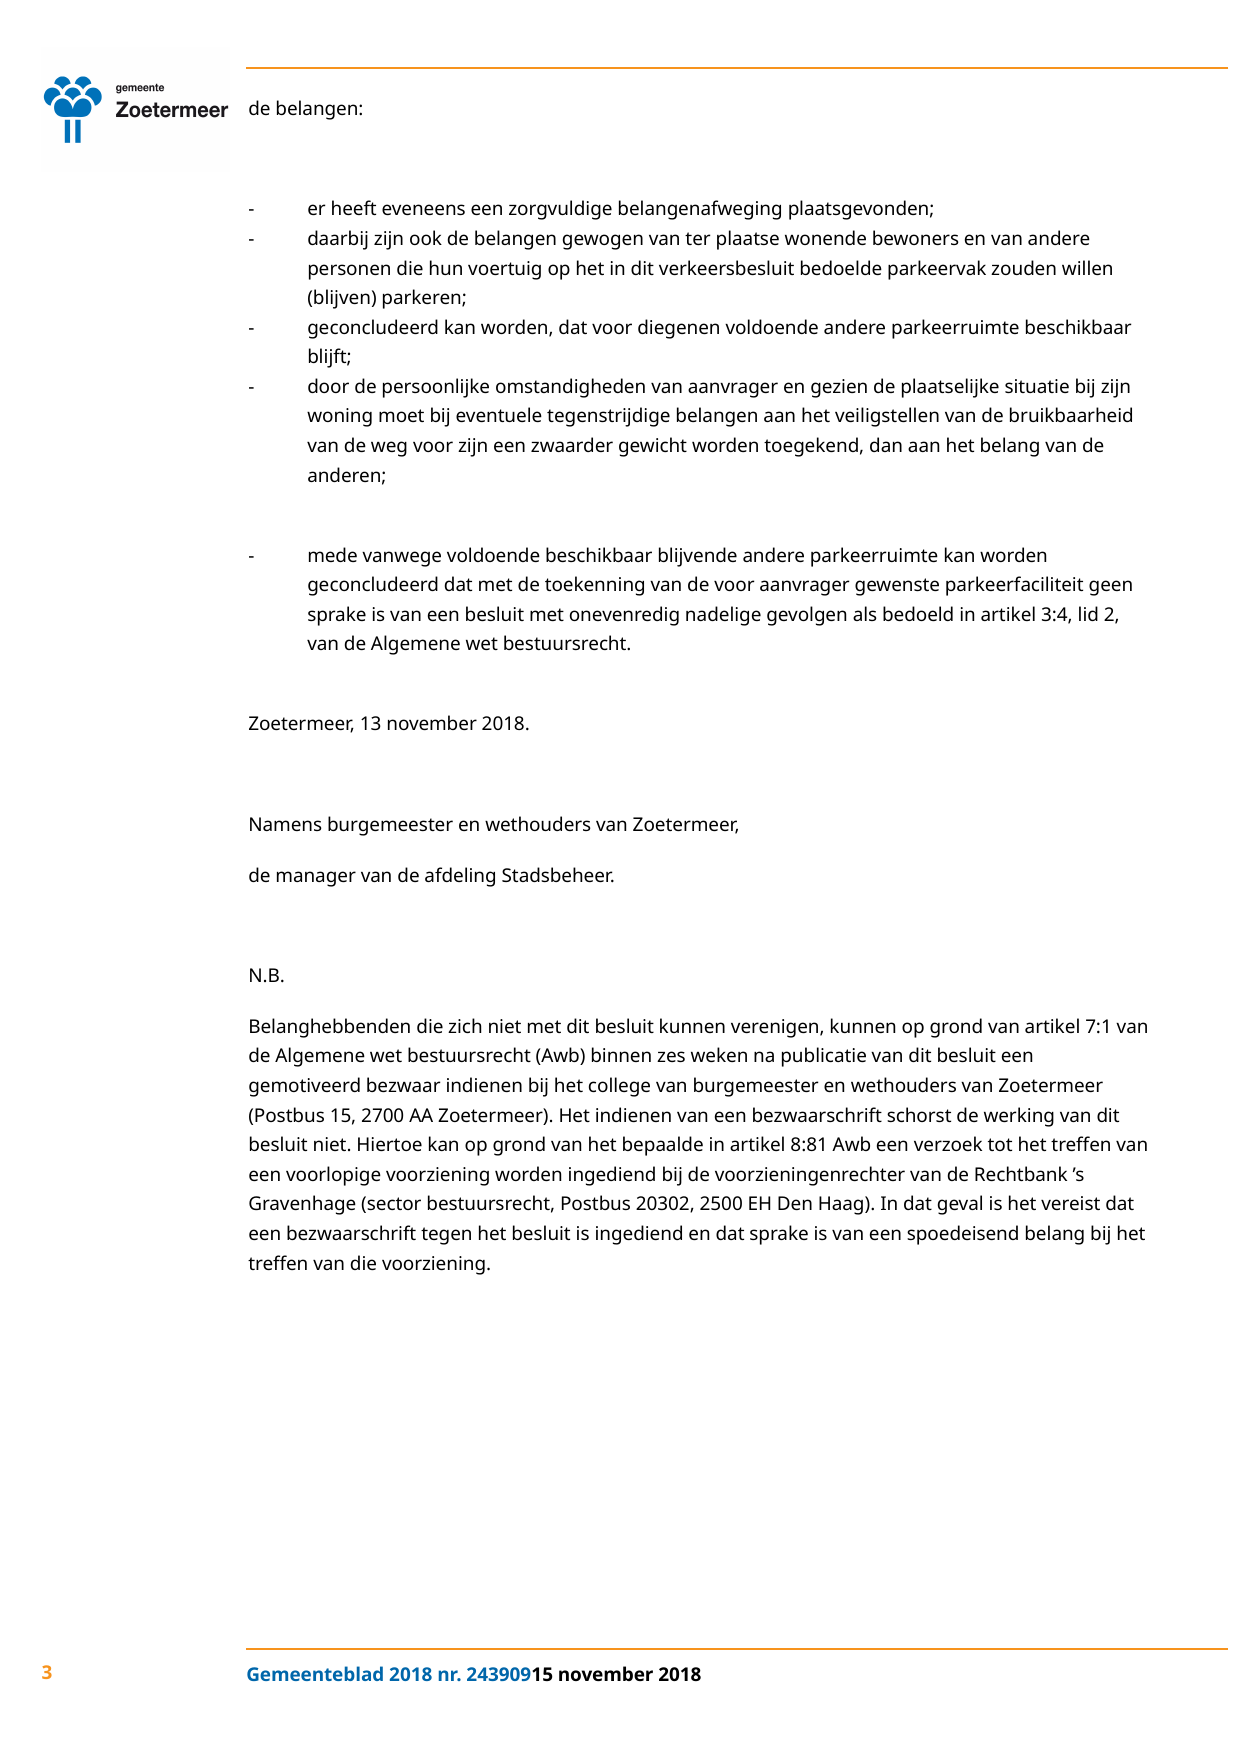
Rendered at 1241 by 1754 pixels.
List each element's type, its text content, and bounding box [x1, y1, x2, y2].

text N.B. [248, 963, 1152, 988]
text de belangen: [248, 95, 1152, 121]
text Zoetermeer, 13 november 2018. [248, 711, 1152, 736]
list er heeft eveneens een zorgvuldige belangenafweging plaatsgevonden; [248, 196, 1152, 221]
text Namens burgemeester en wethouders van Zoetermeer, [248, 811, 1152, 837]
text de manager van de afdeling Stadsbeheer. [248, 862, 1152, 888]
list door de persoonlijke omstandigheden van aanvrager en gezien de plaatselijke situatie bij zijn woning moet bij eventuele tegenstrijdige belangen aan het veiligstellen van de bruikbaarheid van de weg voor zijn een zwaarder gewicht worden toegekend, dan aan het belang van de anderen; [248, 373, 1152, 488]
list geconcludeerd kan worden, dat voor diegenen voldoende andere parkeerruimte beschikbaar blijft; [248, 314, 1152, 369]
picture [41, 47, 231, 172]
list daarbij zijn ook de belangen gewogen van ter plaatse wonende bewoners en van andere personen die hun voertuig op het in dit verkeersbesluit bedoelde parkeervak zouden willen (blijven) parkeren; [248, 225, 1152, 310]
text Belanghebbenden die zich niet met dit besluit kunnen verenigen, kunnen op grond van artikel 7:1 van de Algemene wet bestuursrecht (Awb) binnen zes weken na publicatie van dit besluit een gemotiveerd bezwaar indienen bij het college van burgemeester en wethouders van Zoetermeer (Postbus 15, 2700 AA Zoetermeer). Het indienen van een bezwaarschrift schorst de werking van dit besluit niet. Hiertoe kan op grond van het bepaalde in artikel 8:81 Awb een verzoek tot het treffen van een voorlopige voorziening worden ingediend bij de voorzieningenrechter van de Rechtbank ’s Gravenhage (sector bestuursrecht, Postbus 20302, 2500 EH Den Haag). In dat geval is het vereist dat een bezwaarschrift tegen het besluit is ingediend en dat sprake is van een spoedeisend belang bij het treffen van die voorziening. [248, 1013, 1152, 1276]
list mede vanwege voldoende beschikbaar blijvende andere parkeerruimte kan worden geconcludeerd dat met de toekenning van de voor aanvrager gewenste parkeerfaciliteit geen sprake is van een besluit met onevenredig nadelige gevolgen als bedoeld in artikel 3:4, lid 2, van de Algemene wet bestuursrecht. [248, 542, 1152, 656]
